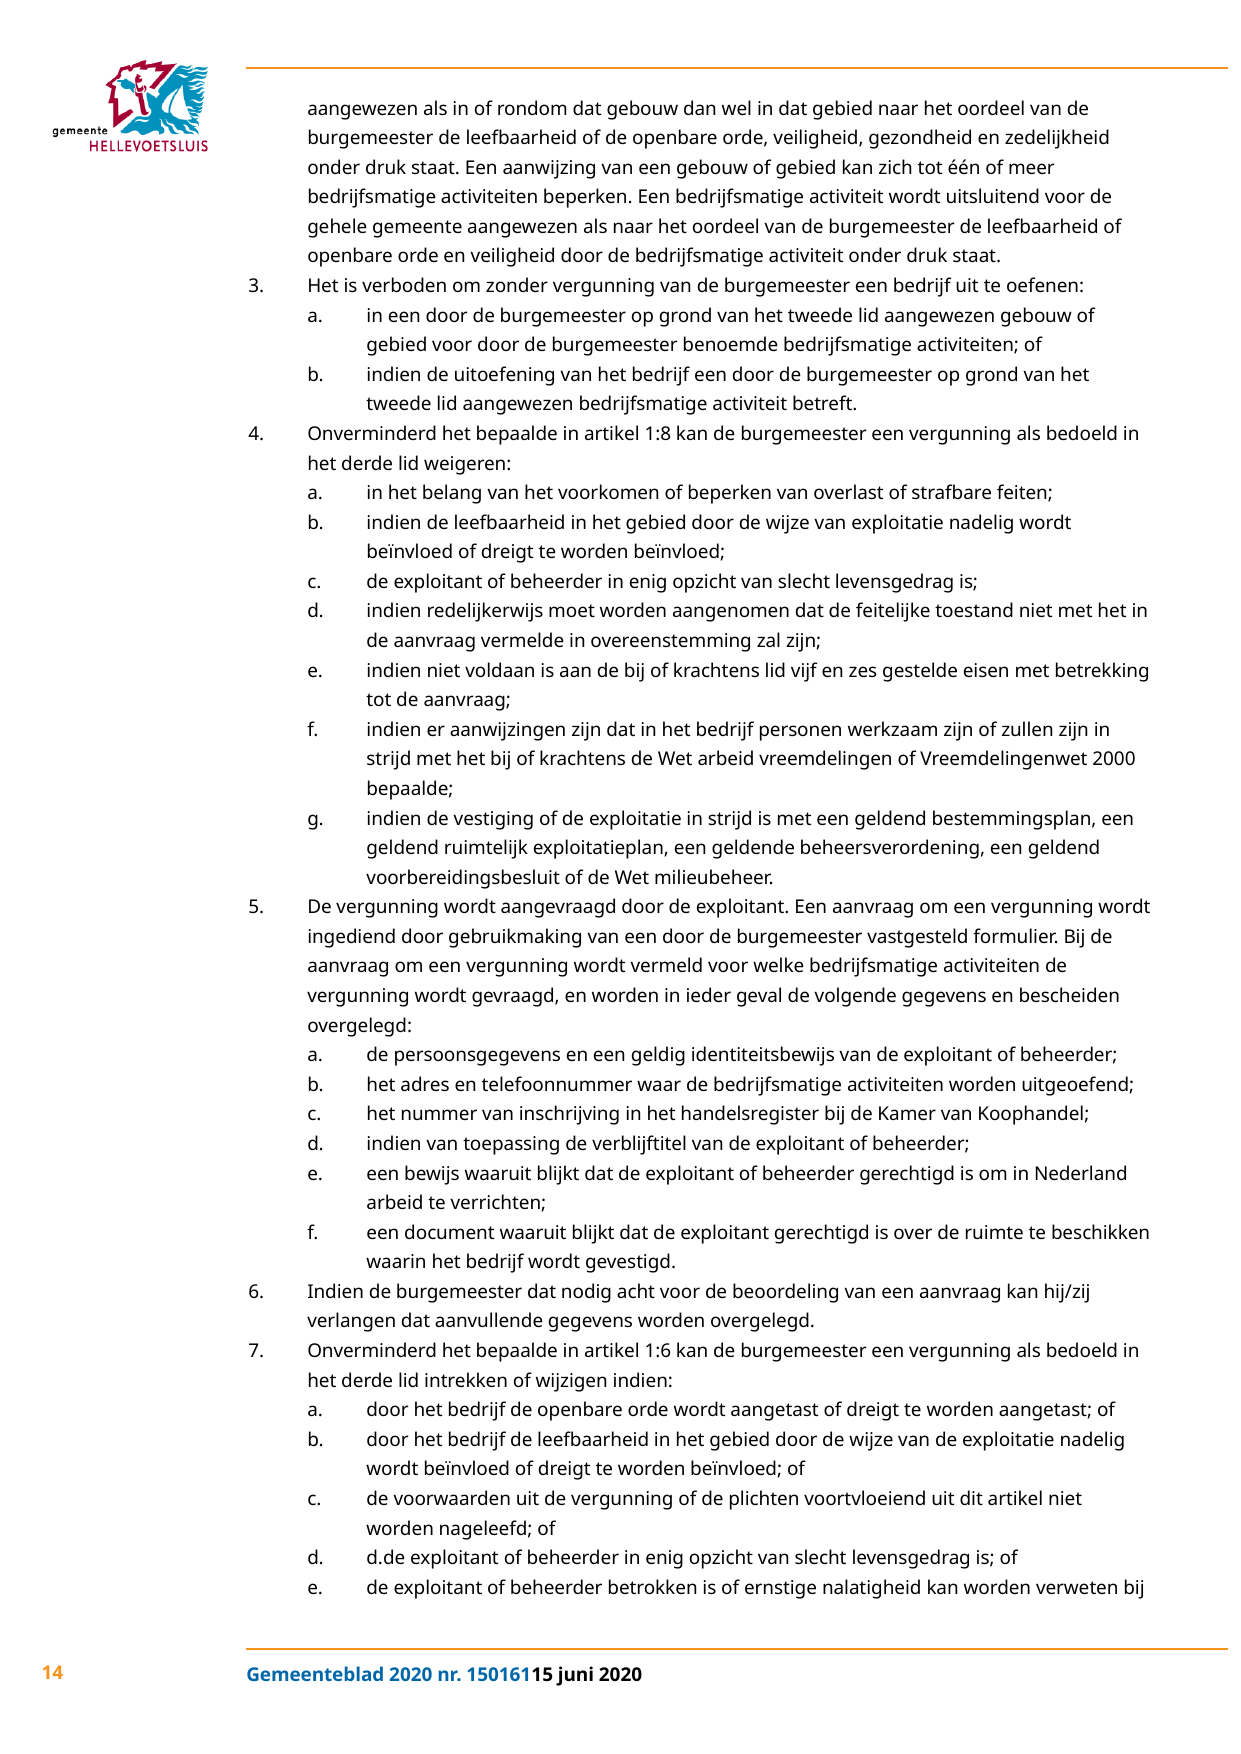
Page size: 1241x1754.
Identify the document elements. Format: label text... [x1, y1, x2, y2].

list aangewezen als in of rondom dat gebouw dan wel in dat gebied naar het oordeel van de burgemeester de leefbaarheid of de openbare orde, veiligheid, gezondheid en zedelijkheid onder druk staat. Een aanwijzing van een gebouw of gebied kan zich tot één of meer bedrijfsmatige activiteiten beperken. Een bedrijfsmatige activiteit wordt uitsluitend voor de gehele gemeente aangewezen als naar het oordeel van de burgemeester de leefbaarheid of openbare orde en veiligheid door de bedrijfsmatige activiteit onder druk staat. [248, 95, 1152, 268]
list de persoonsgegevens en een geldig identiteitsbewijs van de exploitant of beheerder; [307, 1041, 1152, 1067]
list indien de vestiging of de exploitatie in strijd is met een geldend bestemmingsplan, een geldend ruimtelijk exploitatieplan, een geldende beheersverordening, een geldend voorbereidingsbesluit of de Wet milieubeheer. [307, 805, 1152, 890]
list Onverminderd het bepaalde in artikel 1:8 kan de burgemeester een vergunning als bedoeld in het derde lid weigeren: [248, 420, 1152, 476]
list De vergunning wordt aangevraagd door de exploitant. Een aanvraag om een vergunning wordt ingediend door gebruikmaking van een door de burgemeester vastgesteld formulier. Bij de aanvraag om een vergunning wordt vermeld voor welke bedrijfsmatige activiteiten de vergunning wordt gevraagd, en worden in ieder geval de volgende gegevens en bescheiden overgelegd: [248, 893, 1152, 1038]
list Indien de burgemeester dat nodig acht voor de beoordeling van een aanvraag kan hij/zij verlangen dat aanvullende gegevens worden overgelegd. [248, 1278, 1152, 1333]
list door het bedrijf de leefbaarheid in het gebied door de wijze van de exploitatie nadelig wordt beïnvloed of dreigt te worden beïnvloed; of [307, 1426, 1152, 1481]
list in het belang van het voorkomen of beperken van overlast of strafbare feiten; [307, 479, 1152, 505]
list de voorwaarden uit de vergunning of de plichten voortvloeiend uit dit artikel niet worden nageleefd; of [307, 1485, 1152, 1541]
list indien niet voldaan is aan de bij of krachtens lid vijf en zes gestelde eisen met betrekking tot de aanvraag; [307, 657, 1152, 712]
list het adres en telefoonnummer waar de bedrijfsmatige activiteiten worden uitgeoefend; [307, 1071, 1152, 1097]
list het nummer van inschrijving in het handelsregister bij de Kamer van Koophandel; [307, 1101, 1152, 1126]
list Onverminderd het bepaalde in artikel 1:6 kan de burgemeester een vergunning als bedoeld in het derde lid intrekken of wijzigen indien: [248, 1337, 1152, 1393]
list door het bedrijf de openbare orde wordt aangetast of dreigt te worden aangetast; of [307, 1396, 1152, 1422]
list Het is verboden om zonder vergunning van de burgemeester een bedrijf uit te oefenen: [248, 272, 1152, 298]
list indien van toepassing de verblijftitel van de exploitant of beheerder; [307, 1130, 1152, 1156]
list de exploitant of beheerder in enig opzicht van slecht levensgedrag is; [307, 568, 1152, 594]
list indien er aanwijzingen zijn dat in het bedrijf personen werkzaam zijn of zullen zijn in strijd met het bij of krachtens de Wet arbeid vreemdelingen of Vreemdelingenwet 2000 bepaalde; [307, 716, 1152, 801]
list een document waaruit blijkt dat de exploitant gerechtigd is over de ruimte te beschikken waarin het bedrijf wordt gevestigd. [307, 1219, 1152, 1274]
list indien de uitoefening van het bedrijf een door de burgemeester op grond van het tweede lid aangewezen bedrijfsmatige activiteit betreft. [307, 361, 1152, 416]
list indien redelijkerwijs moet worden aangenomen dat de feitelijke toestand niet met het in de aanvraag vermelde in overeenstemming zal zijn; [307, 598, 1152, 653]
list de exploitant of beheerder betrokken is of ernstige nalatigheid kan worden verweten bij [307, 1574, 1152, 1600]
picture [41, 47, 231, 172]
list in een door de burgemeester op grond van het tweede lid aangewezen gebouw of gebied voor door de burgemeester benoemde bedrijfsmatige activiteiten; of [307, 302, 1152, 357]
list d.de exploitant of beheerder in enig opzicht van slecht levensgedrag is; of [307, 1544, 1152, 1570]
list een bewijs waaruit blijkt dat de exploitant of beheerder gerechtigd is om in Nederland arbeid te verrichten; [307, 1160, 1152, 1215]
list indien de leefbaarheid in het gebied door de wijze van exploitatie nadelig wordt beïnvloed of dreigt te worden beïnvloed; [307, 509, 1152, 564]
